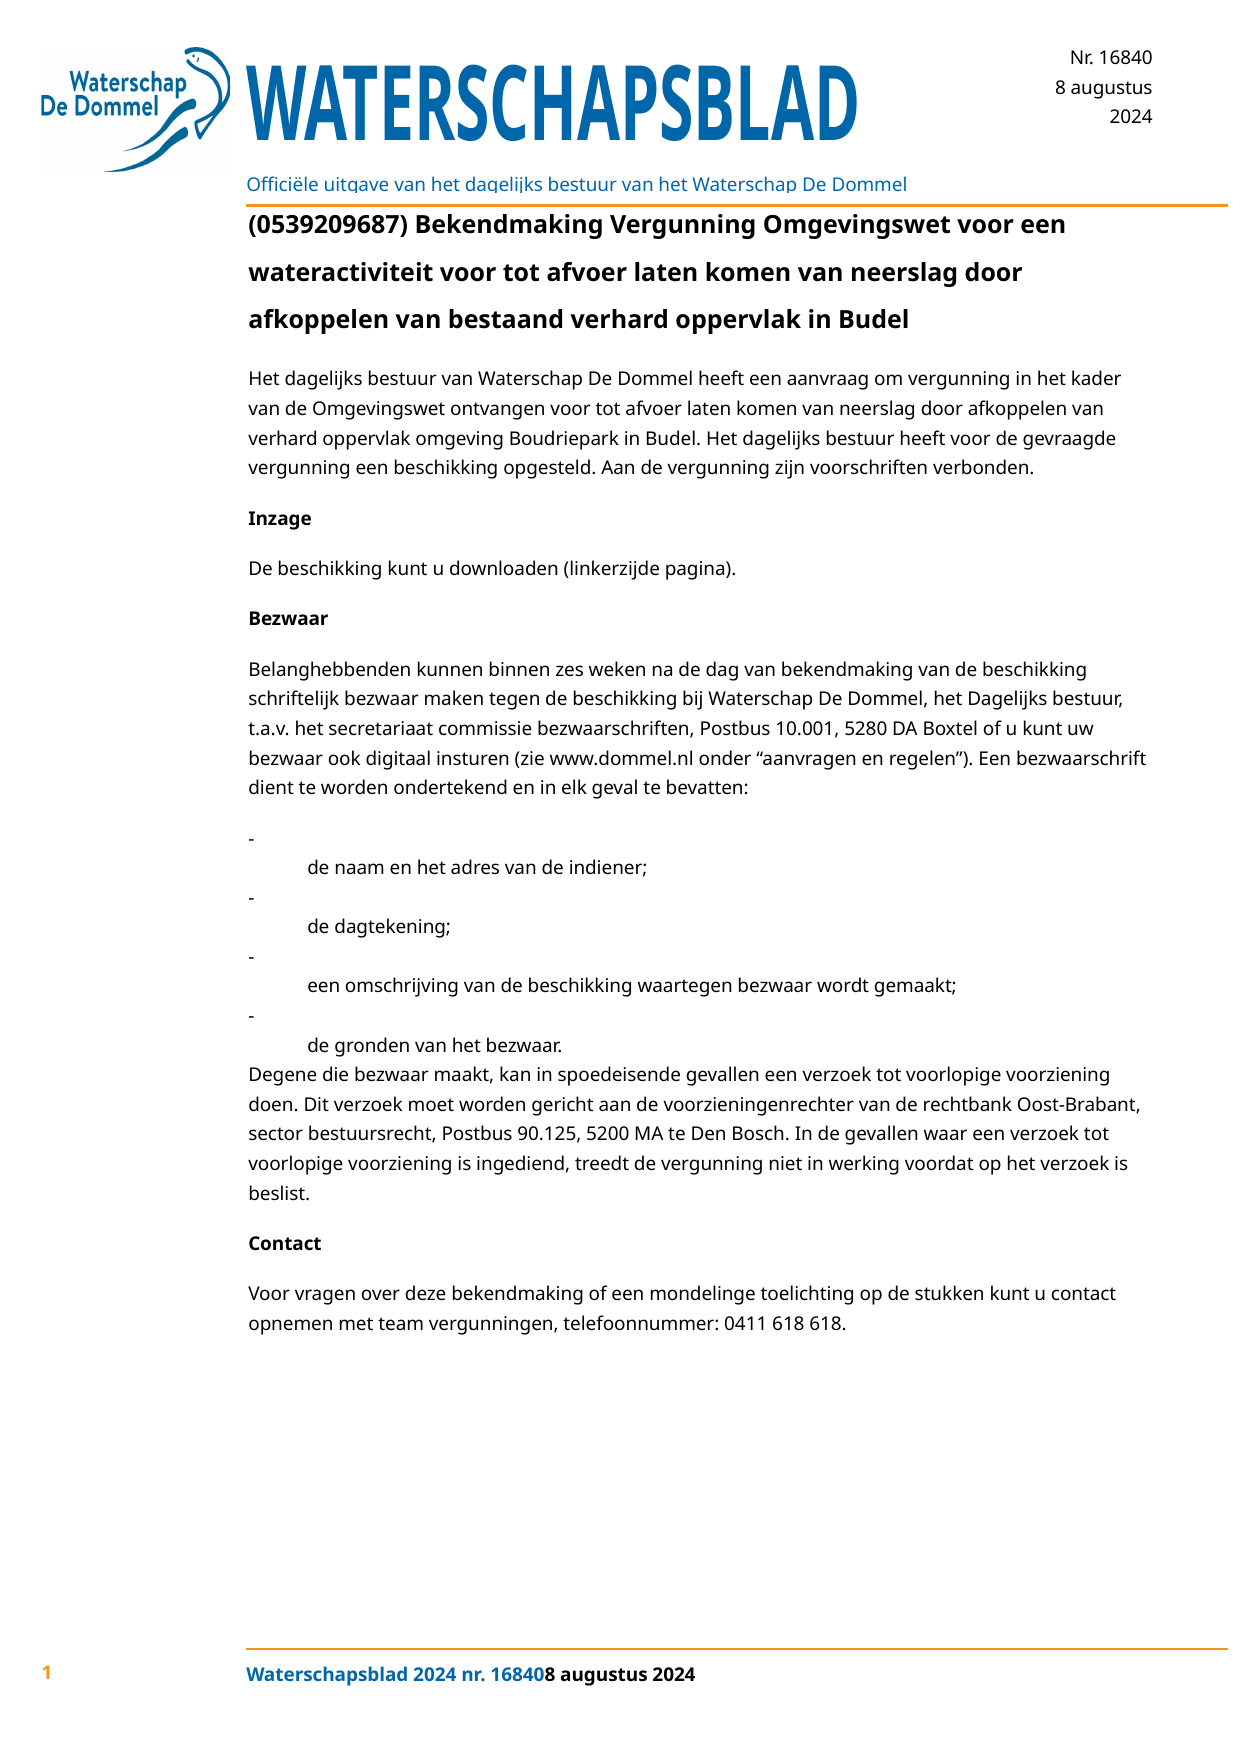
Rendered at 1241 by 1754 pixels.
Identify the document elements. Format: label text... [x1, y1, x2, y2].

text (0539209687) Bekendmaking Vergunning Omgevingswet voor een wateractiviteit voor tot afvoer laten komen van neerslag door afkoppelen van bestaand verhard oppervlak in Budel [248, 207, 1152, 336]
list een omschrijving van de beschikking waartegen bezwaar wordt gemaakt; [248, 973, 1152, 998]
picture [198, 118, 210, 131]
picture [204, 47, 231, 76]
text Degene die bezwaar maakt, kan in spoedeisende gevallen een verzoek tot voorlopige voorziening doen. Dit verzoek moet worden gericht aan de voorzieningenrechter van de rechtbank Oost-Brabant, sector bestuursrecht, Postbus 90.125, 5200 MA te Den Bosch. In de gevallen waar een verzoek tot voorlopige voorziening is ingediend, treedt de vergunning niet in werking voordat op het verzoek is beslist. [248, 1061, 1152, 1205]
text Het dagelijks bestuur van Waterschap De Dommel heeft een aanvraag om vergunning in het kader van de Omgevingswet ontvangen voor tot afvoer laten komen van neerslag door afkoppelen van verhard oppervlak omgeving Boudriepark in Budel. Het dagelijks bestuur heeft voor de gevraagde vergunning een beschikking opgesteld. Aan de vergunning zijn voorschriften verbonden. [248, 366, 1152, 480]
picture [45, 99, 51, 111]
list de gronden van het bezwaar. [248, 1032, 1152, 1057]
text Belanghebbenden kunnen binnen zes weken na de dag van bekendmaking van de beschikking schriftelijk bezwaar maken tegen de beschikking bij Waterschap De Dommel, het Dagelijks bestuur, t.a.v. het secretariaat commissie bezwaarschriften, Postbus 10.001, 5280 DA Boxtel of u kunt uw bezwaar ook digitaal insturen (zie www.dommel.nl onder “aanvragen en regelen”). Een bezwaarschrift dient te worden ondertekend en in elk geval te bevatten: [248, 656, 1152, 800]
picture [41, 47, 231, 172]
list de naam en het adres van de indiener; [248, 854, 1152, 880]
text Voor vragen over deze bekendmaking of een mondelinge toelichting op de stukken kunt u contact opnemen met team vergunningen, telefoonnummer: 0411 618 618. [248, 1281, 1152, 1336]
text Bezwaar [248, 606, 1152, 631]
list de dagtekening; [248, 913, 1152, 939]
text Inzage [248, 505, 1152, 530]
text De beschikking kunt u downloaden (linkerzijde pagina). [248, 555, 1152, 581]
text Contact [248, 1230, 1152, 1256]
